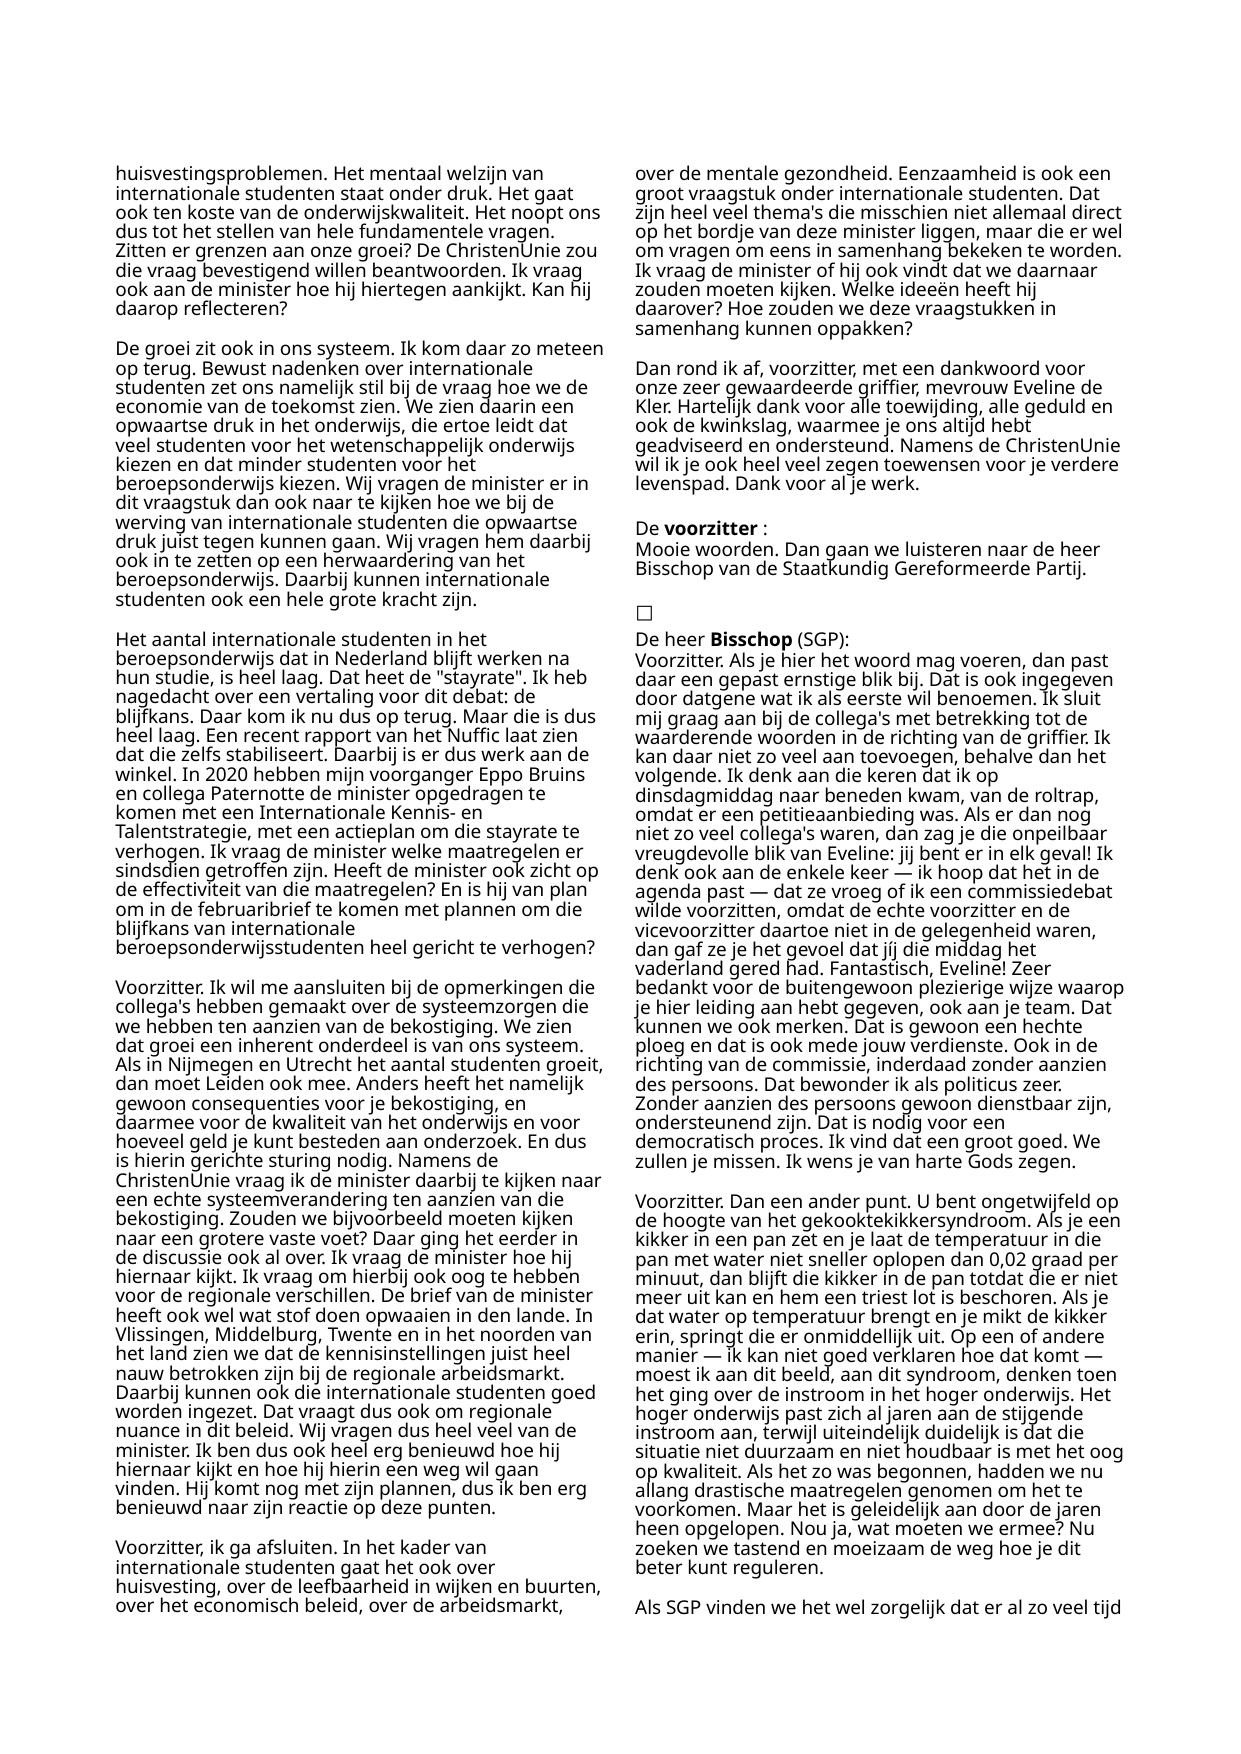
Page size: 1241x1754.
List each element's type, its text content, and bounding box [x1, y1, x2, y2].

text over de mentale gezondheid. Eenzaamheid is ook een groot vraagstuk onder internationale studenten. Dat zijn heel veel thema's die misschien niet allemaal direct op het bordje van deze minister liggen, maar die er wel om vragen om eens in samenhang bekeken te worden. Ik vraag de minister of hij ook vindt dat we daarnaar zouden moeten kijken. Welke ideeën heeft hij daarover? Hoe zouden we deze vraagstukken in samenhang kunnen oppakken? [635, 165, 1125, 339]
text Mooie woorden. Dan gaan we luisteren naar de heer Bisschop van de Staatkundig Gereformeerde Partij. [635, 541, 1125, 579]
text Voorzitter, ik ga afsluiten. In het kader van internationale studenten gaat het ook over huisvesting, over de leefbaarheid in wijken en buurten, over het economisch beleid, over de arbeidsmarkt, [115, 1539, 605, 1616]
text Het aantal internationale studenten in het beroepsonderwijs dat in Nederland blijft werken na hun studie, is heel laag. Dat heet de "stayrate". Ik heb nagedacht over een vertaling voor dit debat: de blijfkans. Daar kom ik nu dus op terug. Maar die is dus heel laag. Een recent rapport van het Nuffic laat zien dat die zelfs stabiliseert. Daarbij is er dus werk aan de winkel. In 2020 hebben mijn voorganger Eppo Bruins en collega Paternotte de minister opgedragen te komen met een Internationale Kennis- en Talentstrategie, met een actieplan om die stayrate te verhogen. Ik vraag de minister welke maatregelen er sindsdien getroffen zijn. Heeft de minister ook zicht op de effectiviteit van die maatregelen? En is hij van plan om in de februaribrief te komen met plannen om die blijfkans van internationale beroepsonderwijsstudenten heel gericht te verhogen? [115, 631, 605, 958]
text Als SGP vinden we het wel zorgelijk dat er al zo veel tijd [635, 1599, 1125, 1618]
text Voorzitter. Ik wil me aansluiten bij de opmerkingen die collega's hebben gemaakt over de systeemzorgen die we hebben ten aanzien van de bekostiging. We zien dat groei een inherent onderdeel is van ons systeem. Als in Nijmegen en Utrecht het aantal studenten groeit, dan moet Leiden ook mee. Anders heeft het namelijk gewoon consequenties voor je bekostiging, en daarmee voor de kwaliteit van het onderwijs en voor hoeveel geld je kunt besteden aan onderzoek. En dus is hierin gerichte sturing nodig. Namens de ChristenUnie vraag ik de minister daarbij te kijken naar een echte systeemverandering ten aanzien van die bekostiging. Zouden we bijvoorbeeld moeten kijken naar een grotere vaste voet? Daar ging het eerder in de discussie ook al over. Ik vraag de minister hoe hij hiernaar kijkt. Ik vraag om hierbij ook oog te hebben voor de regionale verschillen. De brief van de minister heeft ook wel wat stof doen opwaaien in den lande. In Vlissingen, Middelburg, Twente en in het noorden van het land zien we dat de kennisinstellingen juist heel nauw betrokken zijn bij de regionale arbeidsmarkt. Daarbij kunnen ook die internationale studenten goed worden ingezet. Dat vraagt dus ook om regionale nuance in dit beleid. Wij vragen dus heel veel van de minister. Ik ben dus ook heel erg benieuwd hoe hij hiernaar kijkt en hoe hij hierin een weg wil gaan vinden. Hij komt nog met zijn plannen, dus ik ben erg benieuwd naar zijn reactie op deze punten. [115, 979, 605, 1519]
text De groei zit ook in ons systeem. Ik kom daar zo meteen op terug. Bewust nadenken over internationale studenten zet ons namelijk stil bij de vraag hoe we de economie van de toekomst zien. We zien daarin een opwaartse druk in het onderwijs, die ertoe leidt dat veel studenten voor het wetenschappelijk onderwijs kiezen en dat minder studenten voor het beroepsonderwijs kiezen. Wij vragen de minister er in dit vraagstuk dan ook naar te kijken hoe we bij de werving van internationale studenten die opwaartse druk juist tegen kunnen gaan. Wij vragen hem daarbij ook in te zetten op een herwaardering van het beroepsonderwijs. Daarbij kunnen internationale studenten ook een hele grote kracht zijn. [115, 340, 605, 610]
text Voorzitter. Dan een ander punt. U bent ongetwijfeld op de hoogte van het gekooktekikkersyndroom. Als je een kikker in een pan zet en je laat de temperatuur in die pan met water niet sneller oplopen dan 0,02 graad per minuut, dan blijft die kikker in de pan totdat die er niet meer uit kan en hem een triest lot is beschoren. Als je dat water op temperatuur brengt en je mikt de kikker erin, springt die er onmiddellijk uit. Op een of andere manier — ik kan niet goed verklaren hoe dat komt — moest ik aan dit beeld, aan dit syndroom, denken toen het ging over de instroom in het hoger onderwijs. Het hoger onderwijs past zich al jaren aan de stijgende instroom aan, terwijl uiteindelijk duidelijk is dat die situatie niet duurzaam en niet houdbaar is met het oog op kwaliteit. Als het zo was begonnen, hadden we nu allang drastische maatregelen genomen om het te voorkomen. Maar het is geleidelijk aan door de jaren heen opgelopen. Nou ja, wat moeten we ermee? Nu zoeken we tastend en moeizaam de weg hoe je dit beter kunt reguleren. [635, 1193, 1125, 1578]
text Voorzitter. Als je hier het woord mag voeren, dan past daar een gepast ernstige blik bij. Dat is ook ingegeven door datgene wat ik als eerste wil benoemen. Ik sluit mij graag aan bij de collega's met betrekking tot de waarderende woorden in de richting van de griffier. Ik kan daar niet zo veel aan toevoegen, behalve dan het volgende. Ik denk aan die keren dat ik op dinsdagmiddag naar beneden kwam, van de roltrap, omdat er een petitieaanbieding was. Als er dan nog niet zo veel collega's waren, dan zag je die onpeilbaar vreugdevolle blik van Eveline: jij bent er in elk geval! Ik denk ook aan de enkele keer — ik hoop dat het in de agenda past — dat ze vroeg of ik een commissiedebat wilde voorzitten, omdat de echte voorzitter en de vicevoorzitter daartoe niet in de gelegenheid waren, dan gaf ze je het gevoel dat jíj die middag het vaderland gered had. Fantastisch, Eveline! Zeer bedankt voor de buitengewoon plezierige wijze waarop je hier leiding aan hebt gegeven, ook aan je team. Dat kunnen we ook merken. Dat is gewoon een hechte ploeg en dat is ook mede jouw verdienste. Ook in de richting van de commissie, inderdaad zonder aanzien des persoons. Dat bewonder ik als politicus zeer. Zonder aanzien des persoons gewoon dienstbaar zijn, ondersteunend zijn. Dat is nodig voor een democratisch proces. Ik vind dat een groot goed. We zullen je missen. Ik wens je van harte Gods zegen. [635, 652, 1125, 1172]
text De voorzitter : [635, 515, 1125, 541]
text De heer Bisschop (SGP): [635, 626, 1125, 652]
text huisvestingsproblemen. Het mentaal welzijn van internationale studenten staat onder druk. Het gaat ook ten koste van de onderwijskwaliteit. Het noopt ons dus tot het stellen van hele fundamentele vragen. Zitten er grenzen aan onze groei? De ChristenUnie zou die vraag bevestigend willen beantwoorden. Ik vraag ook aan de minister hoe hij hiertegen aankijkt. Kan hij daarop reflecteren? [115, 165, 605, 319]
text ⬜ [635, 600, 1125, 626]
text Dan rond ik af, voorzitter, met een dankwoord voor onze zeer gewaardeerde griffier, mevrouw Eveline de Kler. Hartelijk dank voor alle toewijding, alle geduld en ook de kwinkslag, waarmee je ons altijd hebt geadviseerd en ondersteund. Namens de ChristenUnie wil ik je ook heel veel zegen toewensen voor je verdere levenspad. Dank voor al je werk. [635, 359, 1125, 494]
